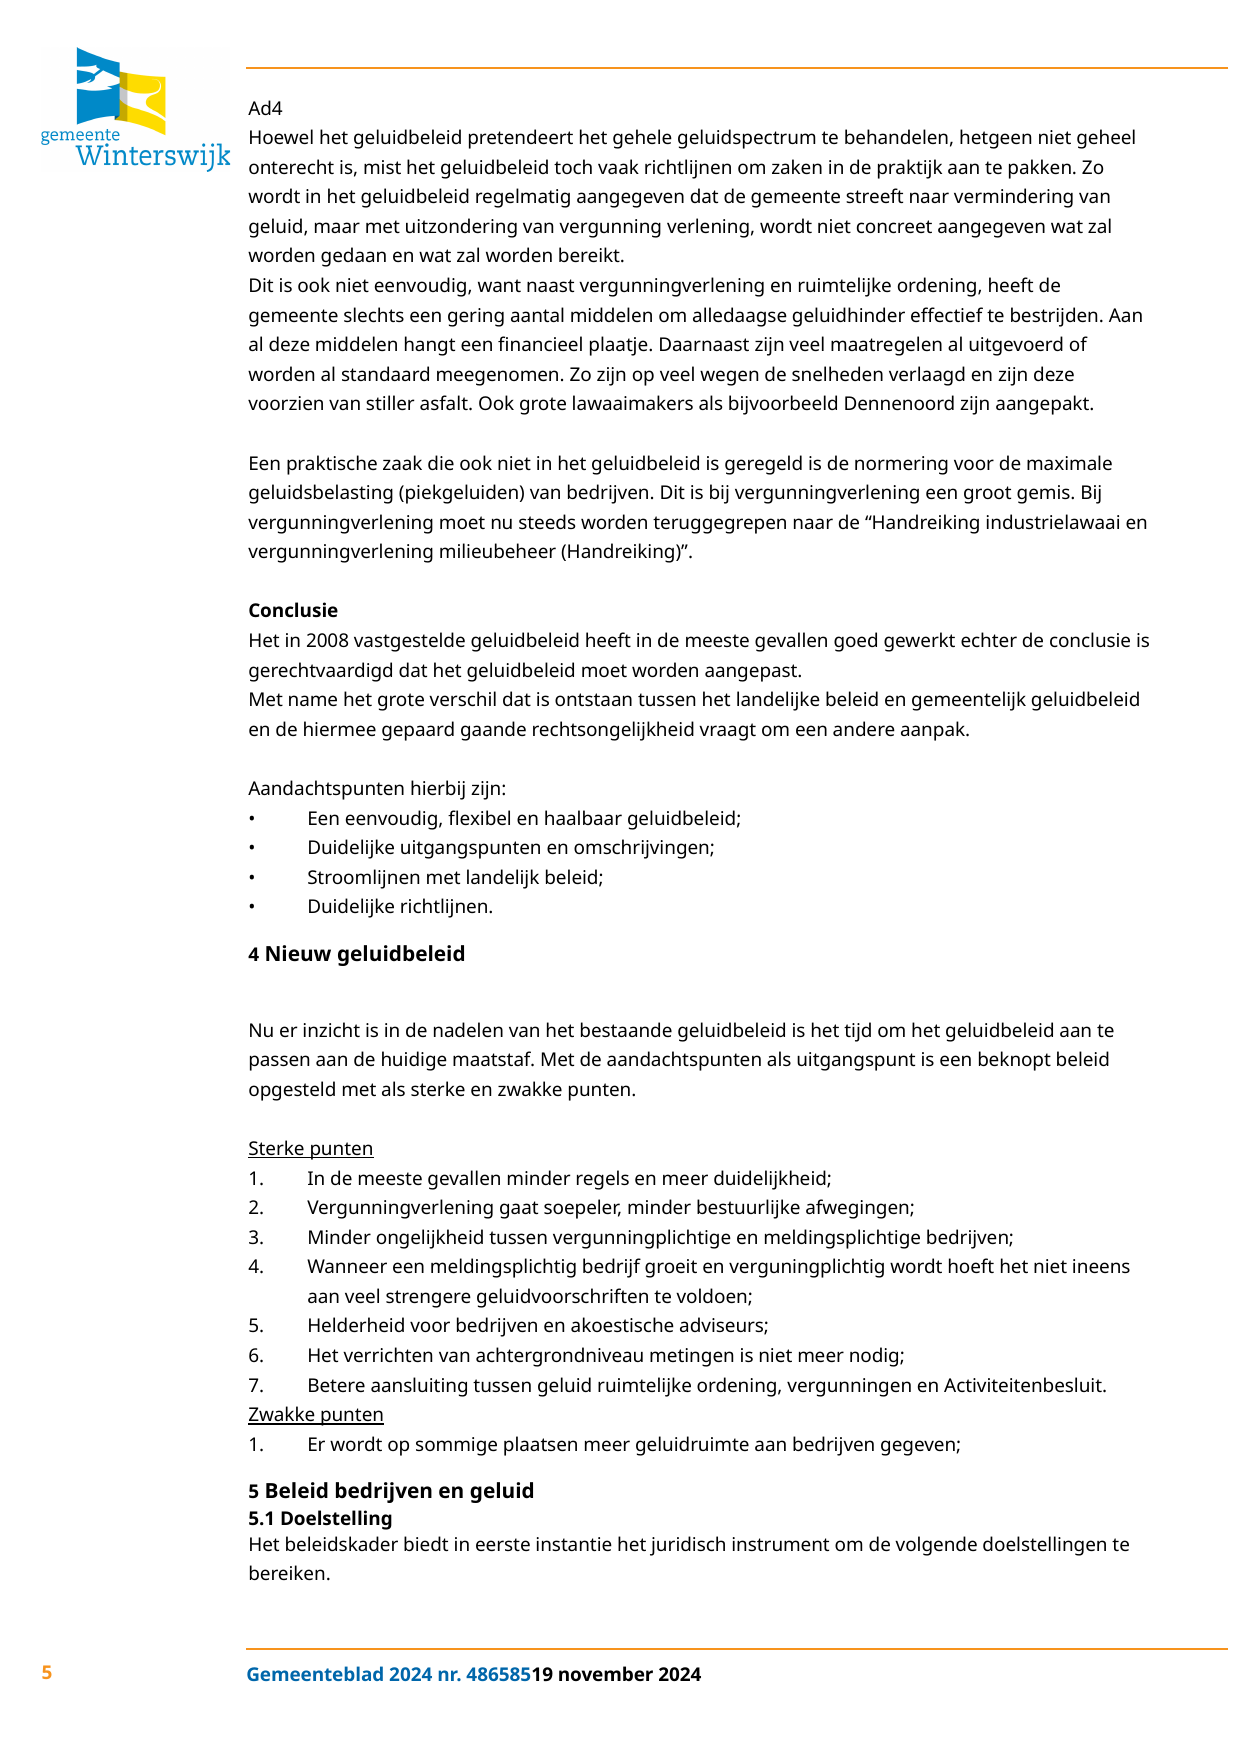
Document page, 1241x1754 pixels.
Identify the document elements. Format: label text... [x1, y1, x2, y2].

list Helderheid voor bedrijven en akoestische adviseurs; [248, 1313, 1152, 1338]
text Nu er inzicht is in de nadelen van het bestaande geluidbeleid is het tijd om het geluidbeleid aan te passen aan de huidige maatstaf. Met de aandachtspunten als uitgangspunt is een beknopt beleid opgesteld met als sterke en zwakke punten. [248, 1017, 1152, 1102]
list In de meeste gevallen minder regels en meer duidelijkheid; [248, 1165, 1152, 1191]
list Minder ongelijkheid tussen vergunningplichtige en meldingsplichtige bedrijven; [248, 1224, 1152, 1250]
list Er wordt op sommige plaatsen meer geluidruimte aan bedrijven gegeven; [248, 1431, 1152, 1457]
text Zwakke punten [248, 1401, 1152, 1427]
text Ad4 [248, 95, 1152, 121]
text Met name het grote verschil dat is ontstaan tussen het landelijke beleid en gemeentelijk geluidbeleid en de hiermee gepaard gaande rechtsongelijkheid vraagt om een andere aanpak. [248, 686, 1152, 742]
text Aandachtspunten hierbij zijn: [248, 775, 1152, 801]
text 5 Beleid bedrijven en geluid [248, 1477, 1152, 1505]
text Een praktische zaak die ook niet in het geluidbeleid is geregeld is de normering voor de maximale geluidsbelasting (piekgeluiden) van bedrijven. Dit is bij vergunningverlening een groot gemis. Bij vergunningverlening moet nu steeds worden teruggegrepen naar de “Handreiking industrielawaai en vergunningverlening milieubeheer (Handreiking)”. [248, 450, 1152, 564]
picture [41, 47, 231, 172]
list Wanneer een meldingsplichtig bedrijf groeit en verguningplichtig wordt hoeft het niet ineens aan veel strengere geluidvoorschriften te voldoen; [248, 1253, 1152, 1309]
list Duidelijke uitgangspunten en omschrijvingen; [248, 834, 1152, 860]
text Sterke punten [248, 1135, 1152, 1161]
text Het beleidskader biedt in eerste instantie het juridisch instrument om de volgende doelstellingen te bereiken. [248, 1531, 1152, 1586]
text 5.1 Doelstelling [248, 1505, 1152, 1531]
text Dit is ook niet eenvoudig, want naast vergunningverlening en ruimtelijke ordening, heeft de gemeente slechts een gering aantal middelen om alledaagse geluidhinder effectief te bestrijden. Aan al deze middelen hangt een financieel plaatje. Daarnaast zijn veel maatregelen al uitgevoerd of worden al standaard meegenomen. Zo zijn op veel wegen de snelheden verlaagd en zijn deze voorzien van stiller asfalt. Ook grote lawaaimakers als bijvoorbeeld Dennenoord zijn aangepakt. [248, 272, 1152, 416]
list Betere aansluiting tussen geluid ruimtelijke ordening, vergunningen en Activiteitenbesluit. [248, 1372, 1152, 1398]
text Hoewel het geluidbeleid pretendeert het gehele geluidspectrum te behandelen, hetgeen niet geheel onterecht is, mist het geluidbeleid toch vaak richtlijnen om zaken in de praktijk aan te pakken. Zo wordt in het geluidbeleid regelmatig aangegeven dat de gemeente streeft naar vermindering van geluid, maar met uitzondering van vergunning verlening, wordt niet concreet aangegeven wat zal worden gedaan en wat zal worden bereikt. [248, 124, 1152, 268]
text Het in 2008 vastgestelde geluidbeleid heeft in de meeste gevallen goed gewerkt echter de conclusie is gerechtvaardigd dat het geluidbeleid moet worden aangepast. [248, 627, 1152, 683]
list Stroomlijnen met landelijk beleid; [248, 864, 1152, 890]
list Een eenvoudig, flexibel en haalbaar geluidbeleid; [248, 805, 1152, 831]
picture [225, 153, 231, 162]
list Duidelijke richtlijnen. [248, 893, 1152, 919]
list Het verrichten van achtergrondniveau metingen is niet meer nodig; [248, 1342, 1152, 1368]
list Vergunningverlening gaat soepeler, minder bestuurlijke afwegingen; [248, 1194, 1152, 1220]
text Conclusie [248, 598, 1152, 623]
text 4 Nieuw geluidbeleid [248, 939, 1152, 968]
